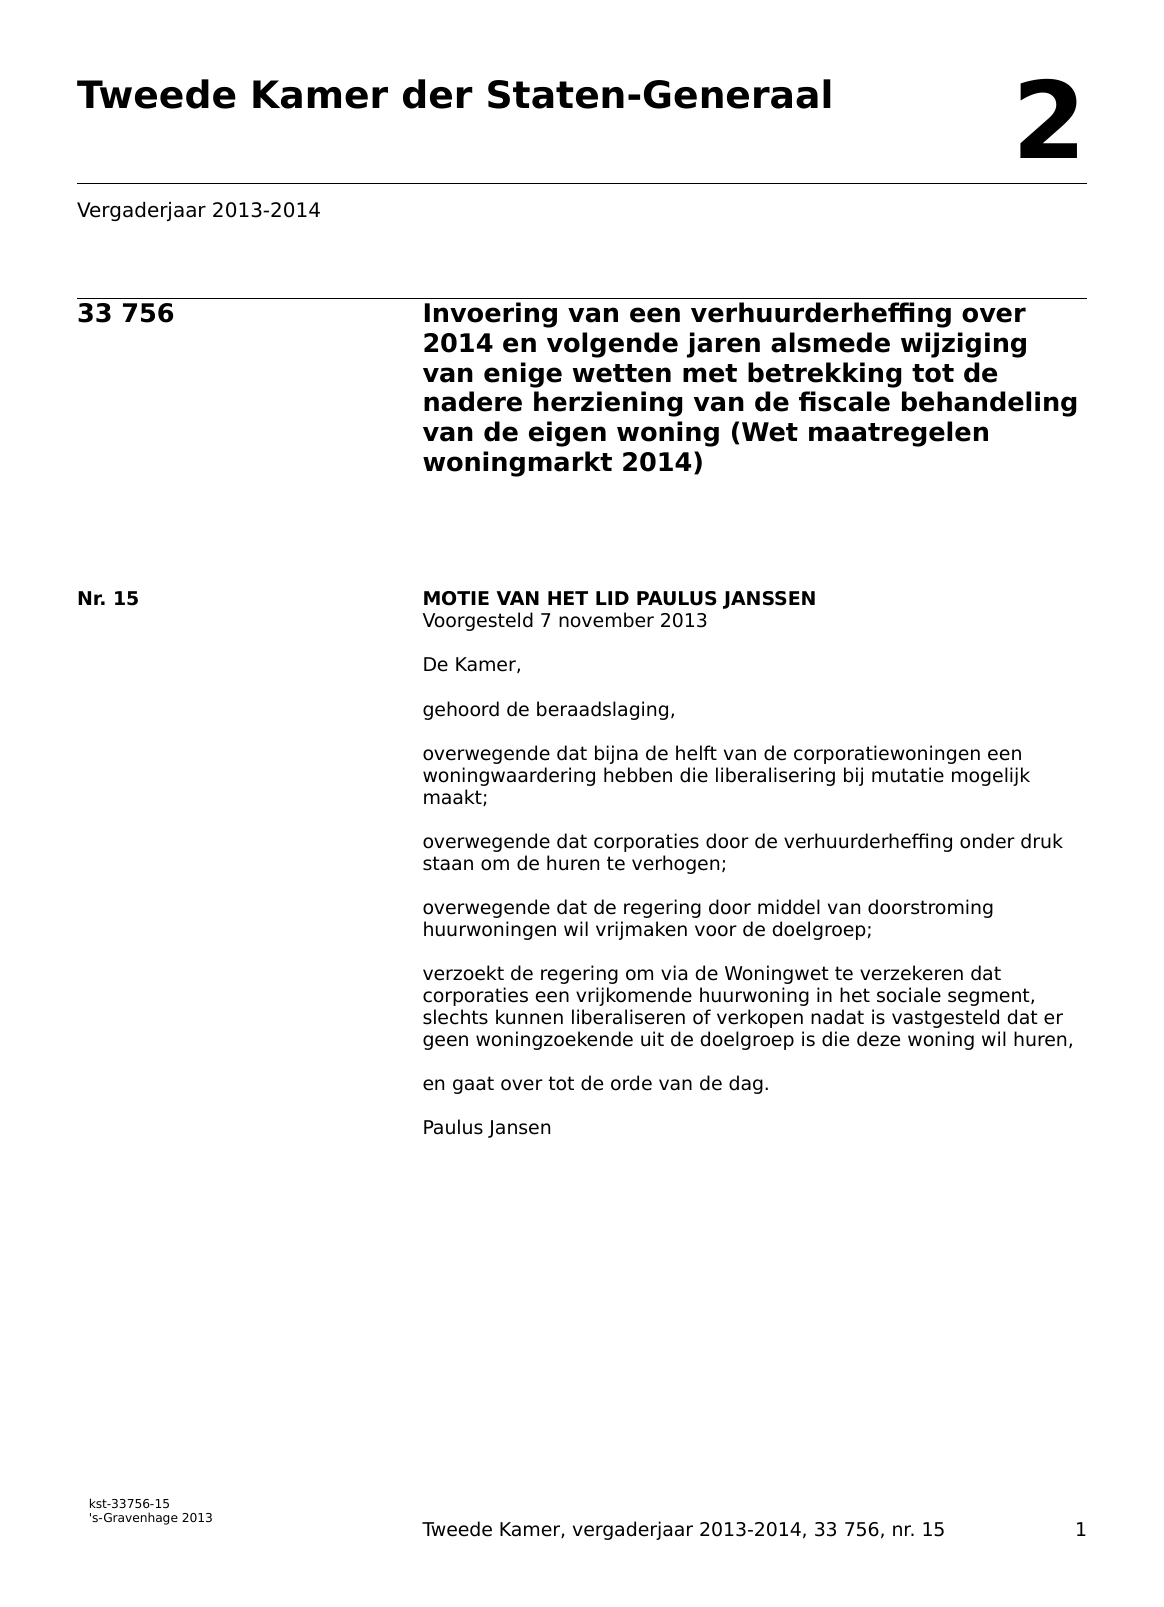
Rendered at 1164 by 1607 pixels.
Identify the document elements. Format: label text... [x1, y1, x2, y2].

table_cell Vergaderjaar 2013-2014 [77, 184, 1087, 298]
text overwegende dat de regering door middel van doorstroming huurwoningen wil vrijmaken voor de doelgroep; [422, 897, 1087, 941]
text overwegende dat corporaties door de verhuurderheffing onder druk staan om de huren te verhogen; [422, 831, 1087, 875]
text Paulus Jansen [422, 1117, 1087, 1139]
text De Kamer, [422, 654, 1087, 676]
text verzoekt de regering om via de Woningwet te verzekeren dat corporaties een vrijkomende huurwoning in het sociale segment, slechts kunnen liberaliseren of verkopen nadat is vastgesteld dat er geen woningzoekende uit de doelgroep is die deze woning wil huren, [422, 963, 1087, 1051]
text gehoord de beraadslaging, [422, 698, 1087, 720]
subtitle 33 756 Invoering van een verhuurderheffing over 2014 en volgende jaren alsmede wijziging van enige wetten met betrekking tot de nadere herziening van de fiscale behandeling van de eigen woning (Wet maatregelen woningmarkt 2014) [77, 299, 1087, 477]
text en gaat over tot de orde van de dag. [422, 1073, 1087, 1095]
subtitle Nr. 15 MOTIE VAN HET LID PAULUS JANSSEN [77, 588, 1087, 610]
text overwegende dat bijna de helft van de corporatiewoningen een woningwaardering hebben die liberalisering bij mutatie mogelijk maakt; [422, 743, 1087, 808]
text kst-33756-15 [88, 1497, 323, 1511]
text 's-Gravenhage 2013 [88, 1511, 323, 1525]
table_header Tweede Kamer der Staten-Generaal [77, 59, 886, 183]
table_header 2 [886, 59, 1087, 183]
text Voorgesteld 7 november 2013 [422, 610, 1087, 632]
